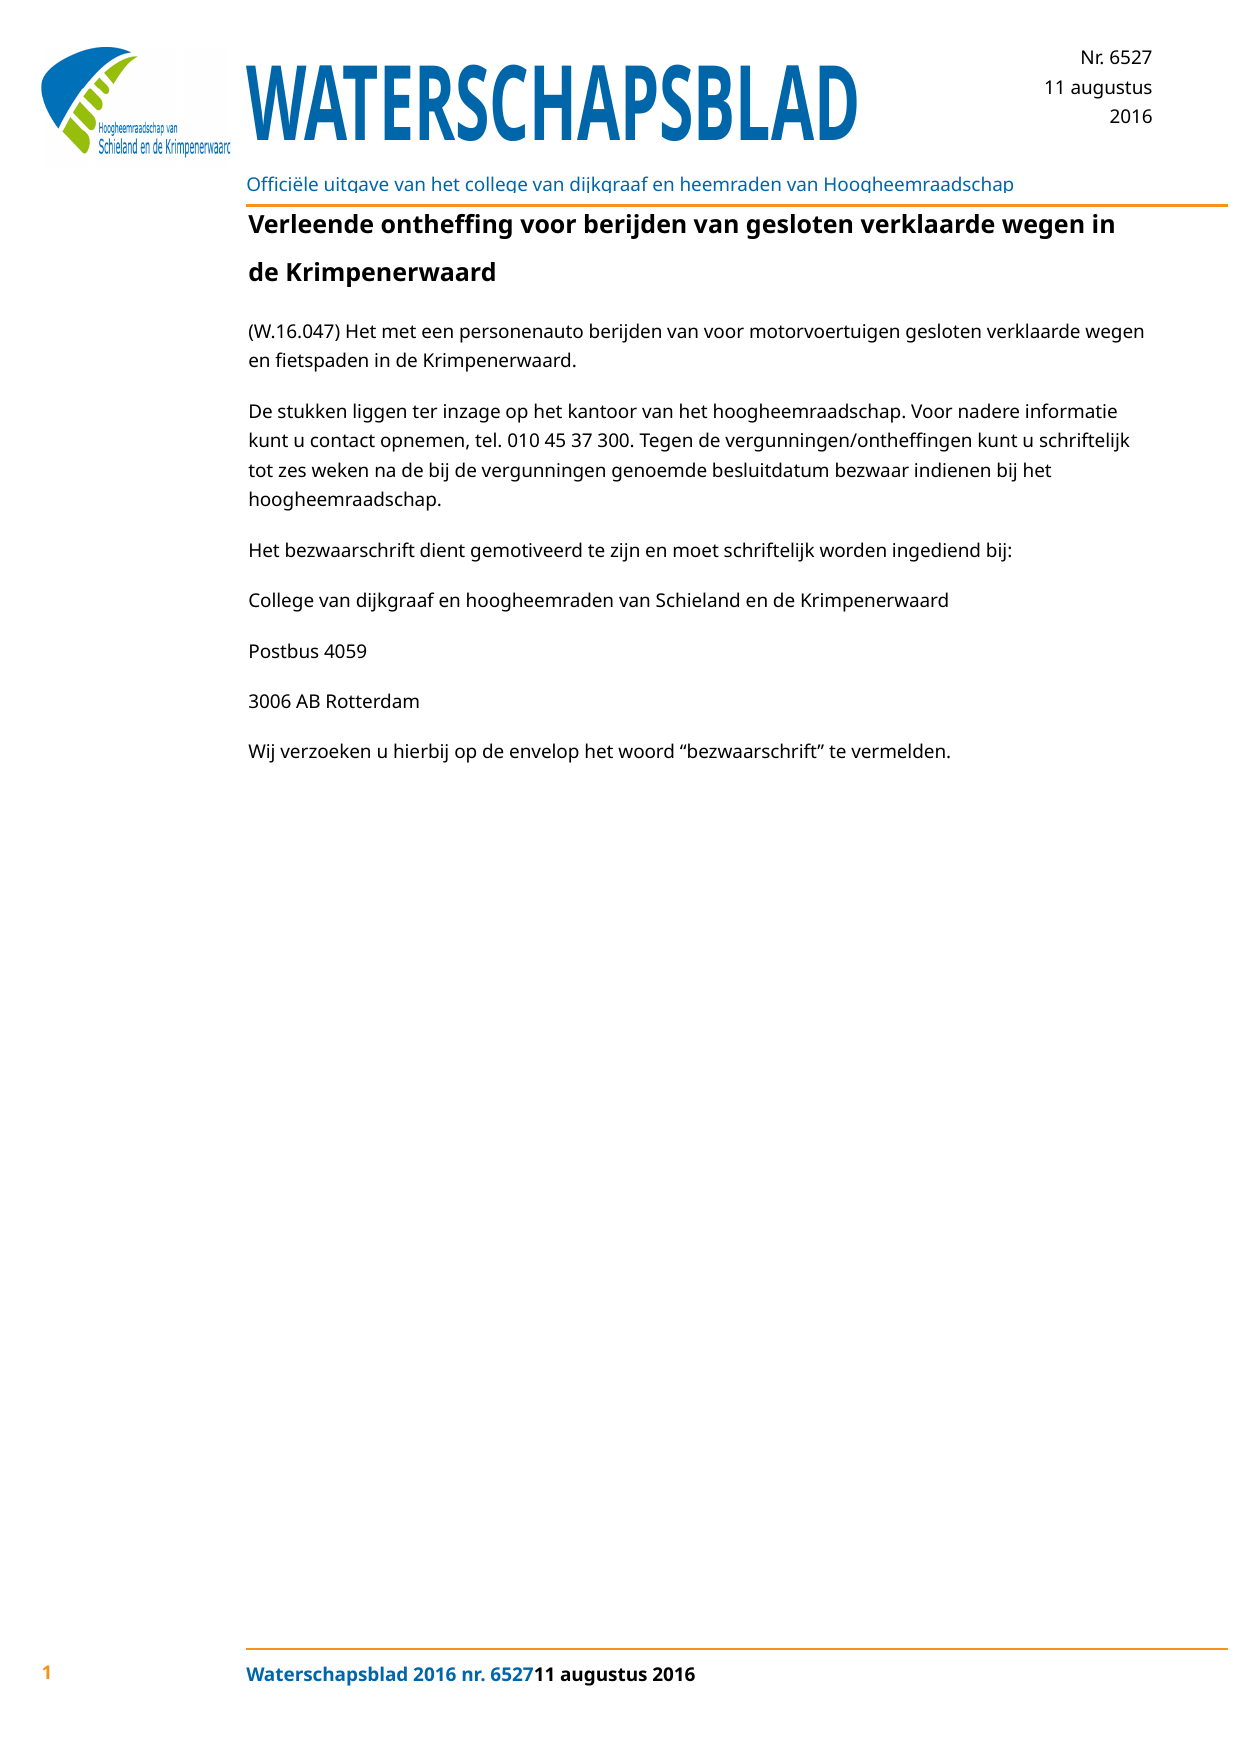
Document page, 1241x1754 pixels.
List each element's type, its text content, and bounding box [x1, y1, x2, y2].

text Postbus 4059 [248, 638, 1152, 664]
text De stukken liggen ter inzage op het kantoor van het hoogheemraadschap. Voor nadere informatie kunt u contact opnemen, tel. 010 45 37 300. Tegen de vergunningen/ontheffingen kunt u schriftelijk tot zes weken na de bij de vergunningen genoemde besluitdatum bezwaar indienen bij het hoogheemraadschap. [248, 398, 1152, 512]
text Het bezwaarschrift dient gemotiveerd te zijn en moet schriftelijk worden ingediend bij: [248, 537, 1152, 563]
picture [41, 47, 231, 172]
text (W.16.047) Het met een personenauto berijden van voor motorvoertuigen gesloten verklaarde wegen en fietspaden in de Krimpenerwaard. [248, 318, 1152, 373]
text 3006 AB Rotterdam [248, 688, 1152, 714]
text Verleende ontheffing voor berijden van gesloten verklaarde wegen in de Krimpenerwaard [248, 207, 1152, 288]
text College van dijkgraaf en hoogheemraden van Schieland en de Krimpenerwaard [248, 587, 1152, 613]
text Wij verzoeken u hierbij op de envelop het woord “bezwaarschrift” te vermelden. [248, 739, 1152, 764]
